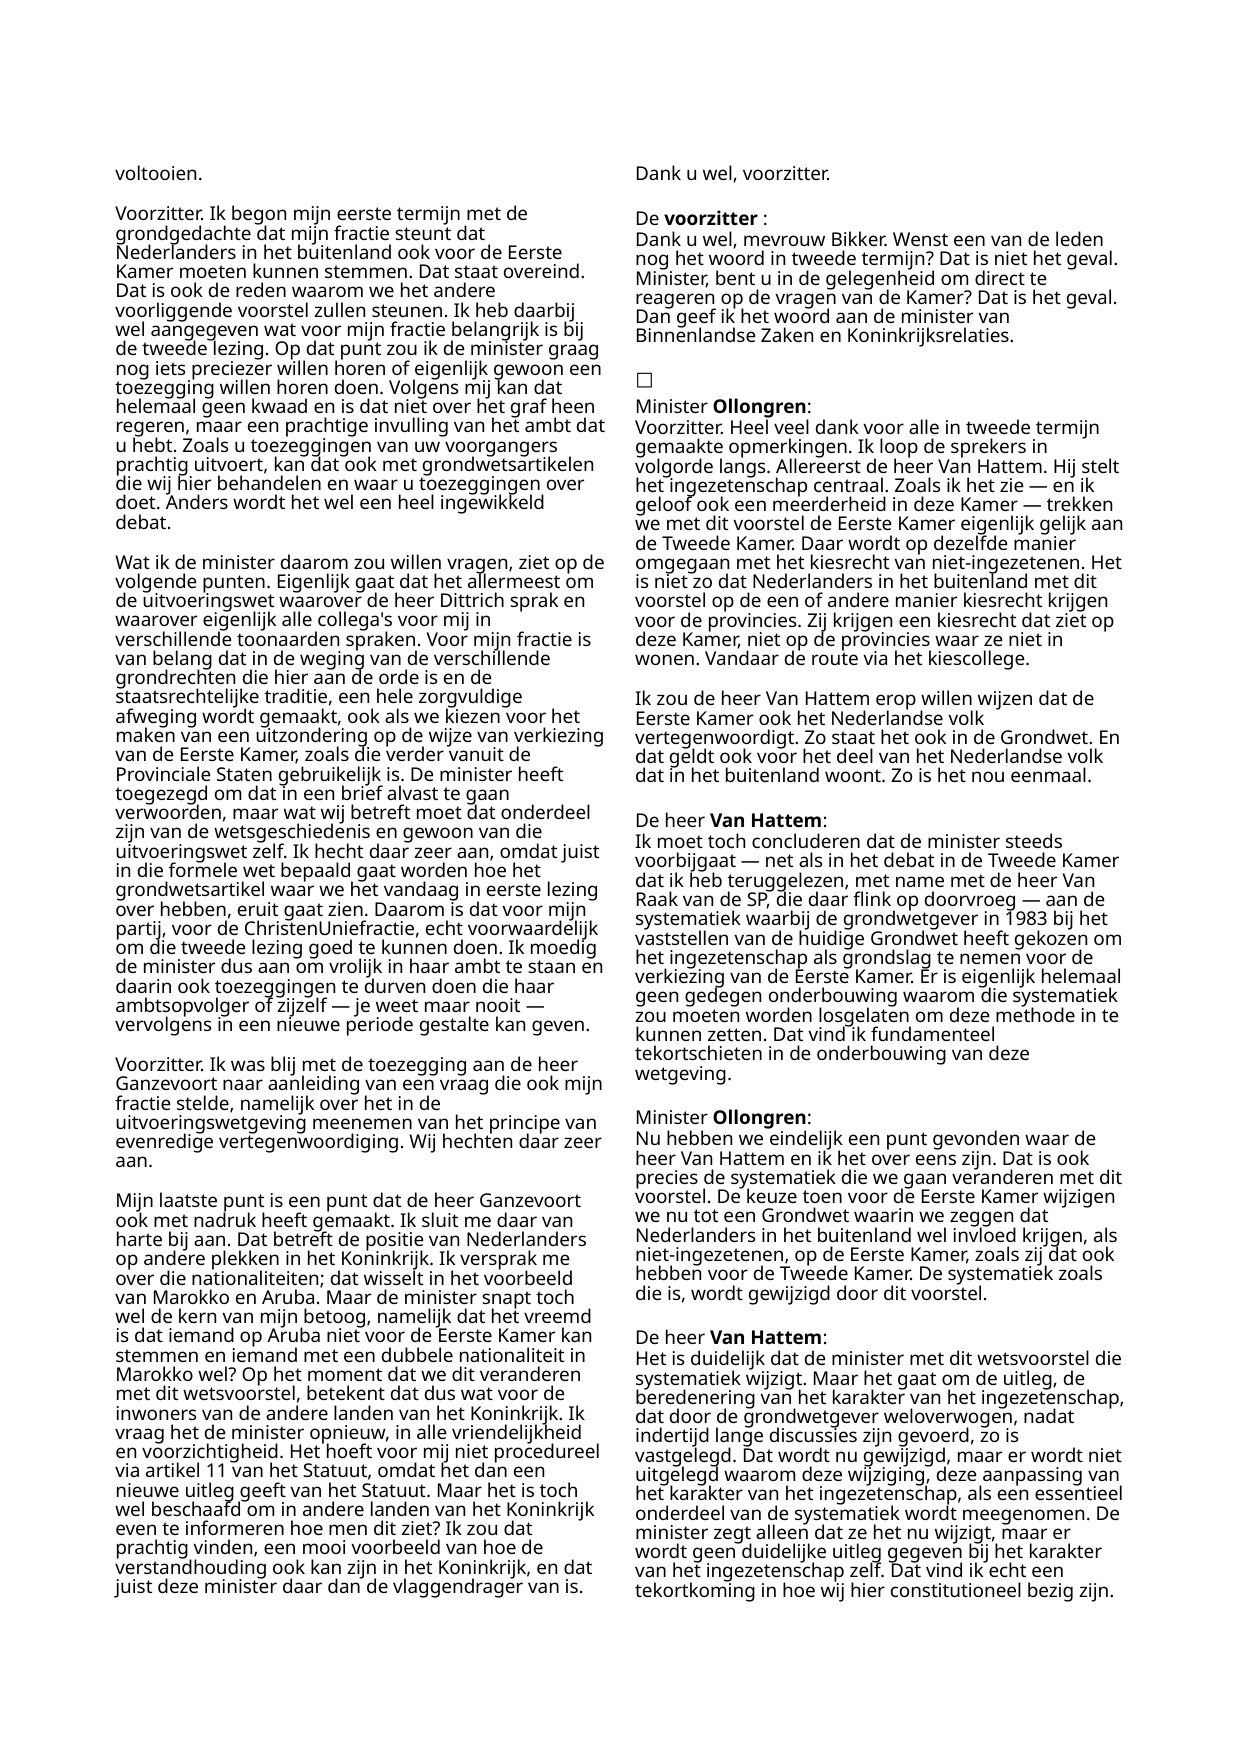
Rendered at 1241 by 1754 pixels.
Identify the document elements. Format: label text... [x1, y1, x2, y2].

text Minister Ollongren: [635, 1104, 1125, 1130]
text Dank u wel, voorzitter. [635, 165, 1125, 184]
text De heer Van Hattem: [635, 1324, 1125, 1350]
text Het is duidelijk dat de minister met dit wetsvoorstel die systematiek wijzigt. Maar het gaat om de uitleg, de beredenering van het karakter van het ingezetenschap, dat door de grondwetgever weloverwogen, nadat indertijd lange discussies zijn gevoerd, zo is vastgelegd. Dat wordt nu gewijzigd, maar er wordt niet uitgelegd waarom deze wijziging, deze aanpassing van het karakter van het ingezetenschap, als een essentieel onderdeel van de systematiek wordt meegenomen. De minister zegt alleen dat ze het nu wijzigt, maar er wordt geen duidelijke uitleg gegeven bij het karakter van het ingezetenschap zelf. Dat vind ik echt een tekortkoming in hoe wij hier constitutioneel bezig zijn. [635, 1350, 1125, 1601]
text Ik zou de heer Van Hattem erop willen wijzen dat de Eerste Kamer ook het Nederlandse volk vertegenwoordigt. Zo staat het ook in de Grondwet. En dat geldt ook voor het deel van het Nederlandse volk dat in het buitenland woont. Zo is het nou eenmaal. [635, 690, 1125, 787]
text Voorzitter. Heel veel dank voor alle in tweede termijn gemaakte opmerkingen. Ik loop de sprekers in volgorde langs. Allereerst de heer Van Hattem. Hij stelt het ingezetenschap centraal. Zoals ik het zie — en ik geloof ook een meerderheid in deze Kamer — trekken we met dit voorstel de Eerste Kamer eigenlijk gelijk aan de Tweede Kamer. Daar wordt op dezelfde manier omgegaan met het kiesrecht van niet-ingezetenen. Het is niet zo dat Nederlanders in het buitenland met dit voorstel op de een of andere manier kiesrecht krijgen voor de provincies. Zij krijgen een kiesrecht dat ziet op deze Kamer, niet op de provincies waar ze niet in wonen. Vandaar de route via het kiescollege. [635, 419, 1125, 669]
text Dank u wel, mevrouw Bikker. Wenst een van de leden nog het woord in tweede termijn? Dat is niet het geval. Minister, bent u in de gelegenheid om direct te reageren op de vragen van de Kamer? Dat is het geval. Dan geef ik het woord aan de minister van Binnenlandse Zaken en Koninkrijksrelaties. [635, 231, 1125, 347]
text Wat ik de minister daarom zou willen vragen, ziet op de volgende punten. Eigenlijk gaat dat het allermeest om de uitvoeringswet waarover de heer Dittrich sprak en waarover eigenlijk alle collega's voor mij in verschillende toonaarden spraken. Voor mijn fractie is van belang dat in de weging van de verschillende grondrechten die hier aan de orde is en de staatsrechtelijke traditie, een hele zorgvuldige afweging wordt gemaakt, ook als we kiezen voor het maken van een uitzondering op de wijze van verkiezing van de Eerste Kamer, zoals die verder vanuit de Provinciale Staten gebruikelijk is. De minister heeft toegezegd om dat in een brief alvast te gaan verwoorden, maar wat wij betreft moet dat onderdeel zijn van de wetsgeschiedenis en gewoon van die uitvoeringswet zelf. Ik hecht daar zeer aan, omdat juist in die formele wet bepaald gaat worden hoe het grondwetsartikel waar we het vandaag in eerste lezing over hebben, eruit gaat zien. Daarom is dat voor mijn partij, voor de ChristenUniefractie, echt voorwaardelijk om die tweede lezing goed te kunnen doen. Ik moedig de minister dus aan om vrolijk in haar ambt te staan en daarin ook toezeggingen te durven doen die haar ambtsopvolger of zijzelf — je weet maar nooit — vervolgens in een nieuwe periode gestalte kan geven. [115, 554, 605, 1035]
text Nu hebben we eindelijk een punt gevonden waar de heer Van Hattem en ik het over eens zijn. Dat is ook precies de systematiek die we gaan veranderen met dit voorstel. De keuze toen voor de Eerste Kamer wijzigen we nu tot een Grondwet waarin we zeggen dat Nederlanders in het buitenland wel invloed krijgen, als niet-ingezetenen, op de Eerste Kamer, zoals zij dat ook hebben voor de Tweede Kamer. De systematiek zoals die is, wordt gewijzigd door dit voorstel. [635, 1130, 1125, 1304]
text De voorzitter : [635, 205, 1125, 231]
text Mijn laatste punt is een punt dat de heer Ganzevoort ook met nadruk heeft gemaakt. Ik sluit me daar van harte bij aan. Dat betreft de positie van Nederlanders op andere plekken in het Koninkrijk. Ik versprak me over die nationaliteiten; dat wisselt in het voorbeeld van Marokko en Aruba. Maar de minister snapt toch wel de kern van mijn betoog, namelijk dat het vreemd is dat iemand op Aruba niet voor de Eerste Kamer kan stemmen en iemand met een dubbele nationaliteit in Marokko wel? Op het moment dat we dit veranderen met dit wetsvoorstel, betekent dat dus wat voor de inwoners van de andere landen van het Koninkrijk. Ik vraag het de minister opnieuw, in alle vriendelijkheid en voorzichtigheid. Het hoeft voor mij niet procedureel via artikel 11 van het Statuut, omdat het dan een nieuwe uitleg geeft van het Statuut. Maar het is toch wel beschaafd om in andere landen van het Koninkrijk even te informeren hoe men dit ziet? Ik zou dat prachtig vinden, een mooi voorbeeld van hoe de verstandhouding ook kan zijn in het Koninkrijk, en dat juist deze minister daar dan de vlaggendrager van is. [115, 1192, 605, 1597]
text De heer Van Hattem: [635, 807, 1125, 833]
text Minister Ollongren: [635, 393, 1125, 419]
text Voorzitter. Ik begon mijn eerste termijn met de grondgedachte dat mijn fractie steunt dat Nederlanders in het buitenland ook voor de Eerste Kamer moeten kunnen stemmen. Dat staat overeind. Dat is ook de reden waarom we het andere voorliggende voorstel zullen steunen. Ik heb daarbij wel aangegeven wat voor mijn fractie belangrijk is bij de tweede lezing. Op dat punt zou ik de minister graag nog iets preciezer willen horen of eigenlijk gewoon een toezegging willen horen doen. Volgens mij kan dat helemaal geen kwaad en is dat niet over het graf heen regeren, maar een prachtige invulling van het ambt dat u hebt. Zoals u toezeggingen van uw voorgangers prachtig uitvoert, kan dat ook met grondwetsartikelen die wij hier behandelen en waar u toezeggingen over doet. Anders wordt het wel een heel ingewikkeld debat. [115, 205, 605, 533]
text ⬜ [635, 368, 1125, 393]
text voltooien. [115, 165, 605, 184]
text Ik moet toch concluderen dat de minister steeds voorbijgaat — net als in het debat in de Tweede Kamer dat ik heb teruggelezen, met name met de heer Van Raak van de SP, die daar flink op doorvroeg — aan de systematiek waarbij de grondwetgever in 1983 bij het vaststellen van de huidige Grondwet heeft gekozen om het ingezetenschap als grondslag te nemen voor de verkiezing van de Eerste Kamer. Er is eigenlijk helemaal geen gedegen onderbouwing waarom die systematiek zou moeten worden losgelaten om deze methode in te kunnen zetten. Dat vind ik fundamenteel tekortschieten in de onderbouwing van deze wetgeving. [635, 833, 1125, 1084]
text Voorzitter. Ik was blij met de toezegging aan de heer Ganzevoort naar aanleiding van een vraag die ook mijn fractie stelde, namelijk over het in de uitvoeringswetgeving meenemen van het principe van evenredige vertegenwoordiging. Wij hechten daar zeer aan. [115, 1056, 605, 1172]
